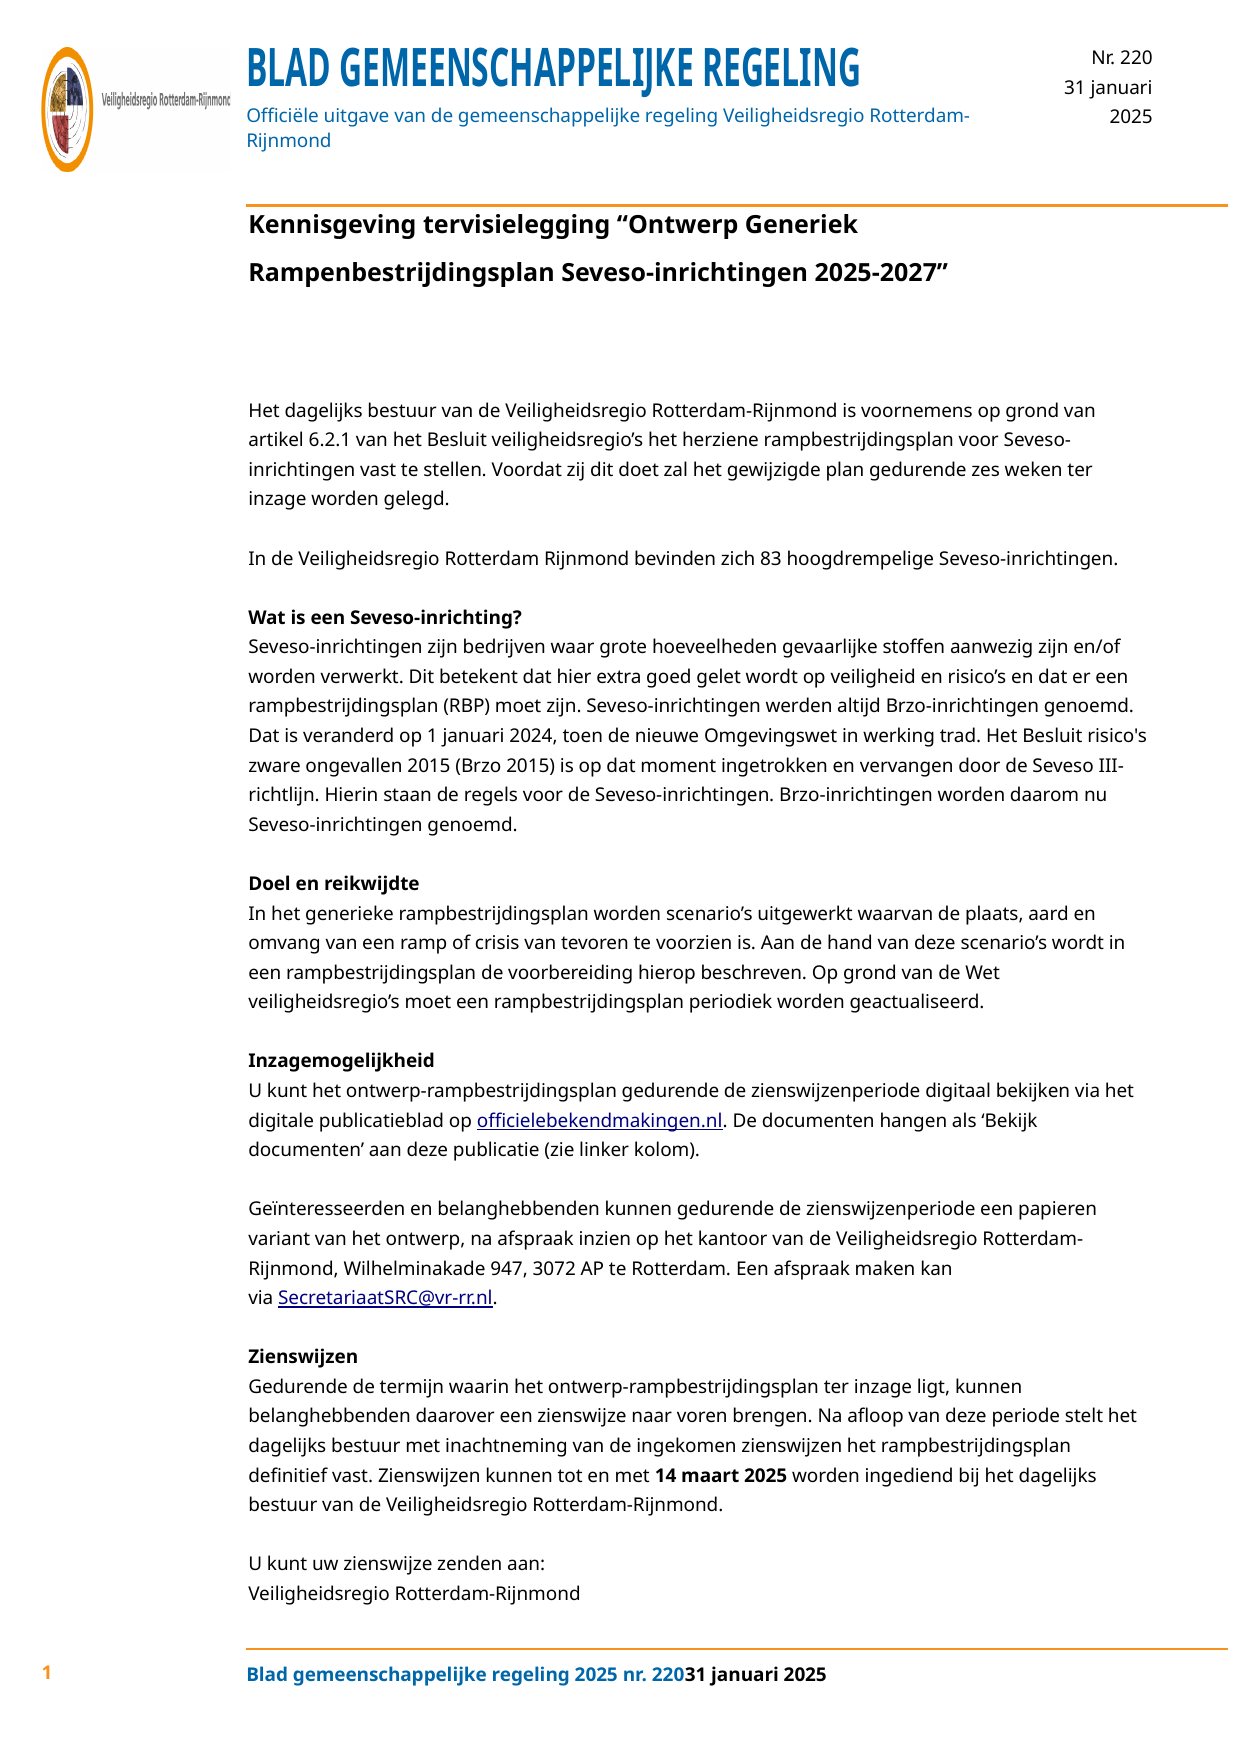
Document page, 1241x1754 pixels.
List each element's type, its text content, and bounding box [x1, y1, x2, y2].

text U kunt uw zienswijze zenden aan: [248, 1551, 1152, 1576]
text Doel en reikwijdte [248, 870, 1152, 896]
text Kennisgeving tervisielegging “Ontwerp Generiek Rampenbestrijdingsplan Seveso-inrichtingen 2025-2027” [248, 207, 1152, 288]
text Geïnteresseerden en belanghebbenden kunnen gedurende de zienswijzenperiode een papieren variant van het ontwerp, na afspraak inzien op het kantoor van de Veiligheidsregio Rotterdam-Rijnmond, Wilhelminakade 947, 3072 AP te Rotterdam. Een afspraak maken kan via SecretariaatSRC@vr-rr.nl. [248, 1196, 1152, 1310]
text Inzagemogelijkheid [248, 1048, 1152, 1073]
text Wat is een Seveso-inrichting? [248, 604, 1152, 629]
text Het dagelijks bestuur van de Veiligheidsregio Rotterdam-Rijnmond is voornemens op grond van artikel 6.2.1 van het Besluit veiligheidsregio’s het herziene rampbestrijdingsplan voor Seveso-inrichtingen vast te stellen. Voordat zij dit doet zal het gewijzigde plan gedurende zes weken ter inzage worden gelegd. [248, 397, 1152, 511]
text In de Veiligheidsregio Rotterdam Rijnmond bevinden zich 83 hoogdrempelige Seveso-inrichtingen. [248, 545, 1152, 570]
text In het generieke rampbestrijdingsplan worden scenario’s uitgewerkt waarvan de plaats, aard en omvang van een ramp of crisis van tevoren te voorzien is. Aan de hand van deze scenario’s wordt in een rampbestrijdingsplan de voorbereiding hierop beschreven. Op grond van de Wet veiligheidsregio’s moet een rampbestrijdingsplan periodiek worden geactualiseerd. [248, 900, 1152, 1014]
text Zienswijzen [248, 1343, 1152, 1369]
text Seveso-inrichtingen zijn bedrijven waar grote hoeveelheden gevaarlijke stoffen aanwezig zijn en/of worden verwerkt. Dit betekent dat hier extra goed gelet wordt op veiligheid en risico’s en dat er een rampbestrijdingsplan (RBP) moet zijn. Seveso-inrichtingen werden altijd Brzo-inrichtingen genoemd. Dat is veranderd op 1 januari 2024, toen de nieuwe Omgevingswet in werking trad. Het Besluit risico's zware ongevallen 2015 (Brzo 2015) is op dat moment ingetrokken en vervangen door de Seveso III-richtlijn. Hierin staan de regels voor de Seveso-inrichtingen. Brzo-inrichtingen worden daarom nu Seveso-inrichtingen genoemd. [248, 633, 1152, 837]
text Gedurende de termijn waarin het ontwerp-rampbestrijdingsplan ter inzage ligt, kunnen belanghebbenden daarover een zienswijze naar voren brengen. Na afloop van deze periode stelt het dagelijks bestuur met inachtneming van de ingekomen zienswijzen het rampbestrijdingsplan definitief vast. Zienswijzen kunnen tot en met 14 maart 2025 worden ingediend bij het dagelijks bestuur van de Veiligheidsregio Rotterdam-Rijnmond. [248, 1373, 1152, 1517]
text U kunt het ontwerp-rampbestrijdingsplan gedurende de zienswijzenperiode digitaal bekijken via het digitale publicatieblad op officielebekendmakingen.nl. De documenten hangen als ‘Bekijk documenten’ aan deze publicatie (zie linker kolom). [248, 1077, 1152, 1162]
text Veiligheidsregio Rotterdam-Rijnmond [248, 1580, 1152, 1606]
picture [41, 47, 231, 172]
